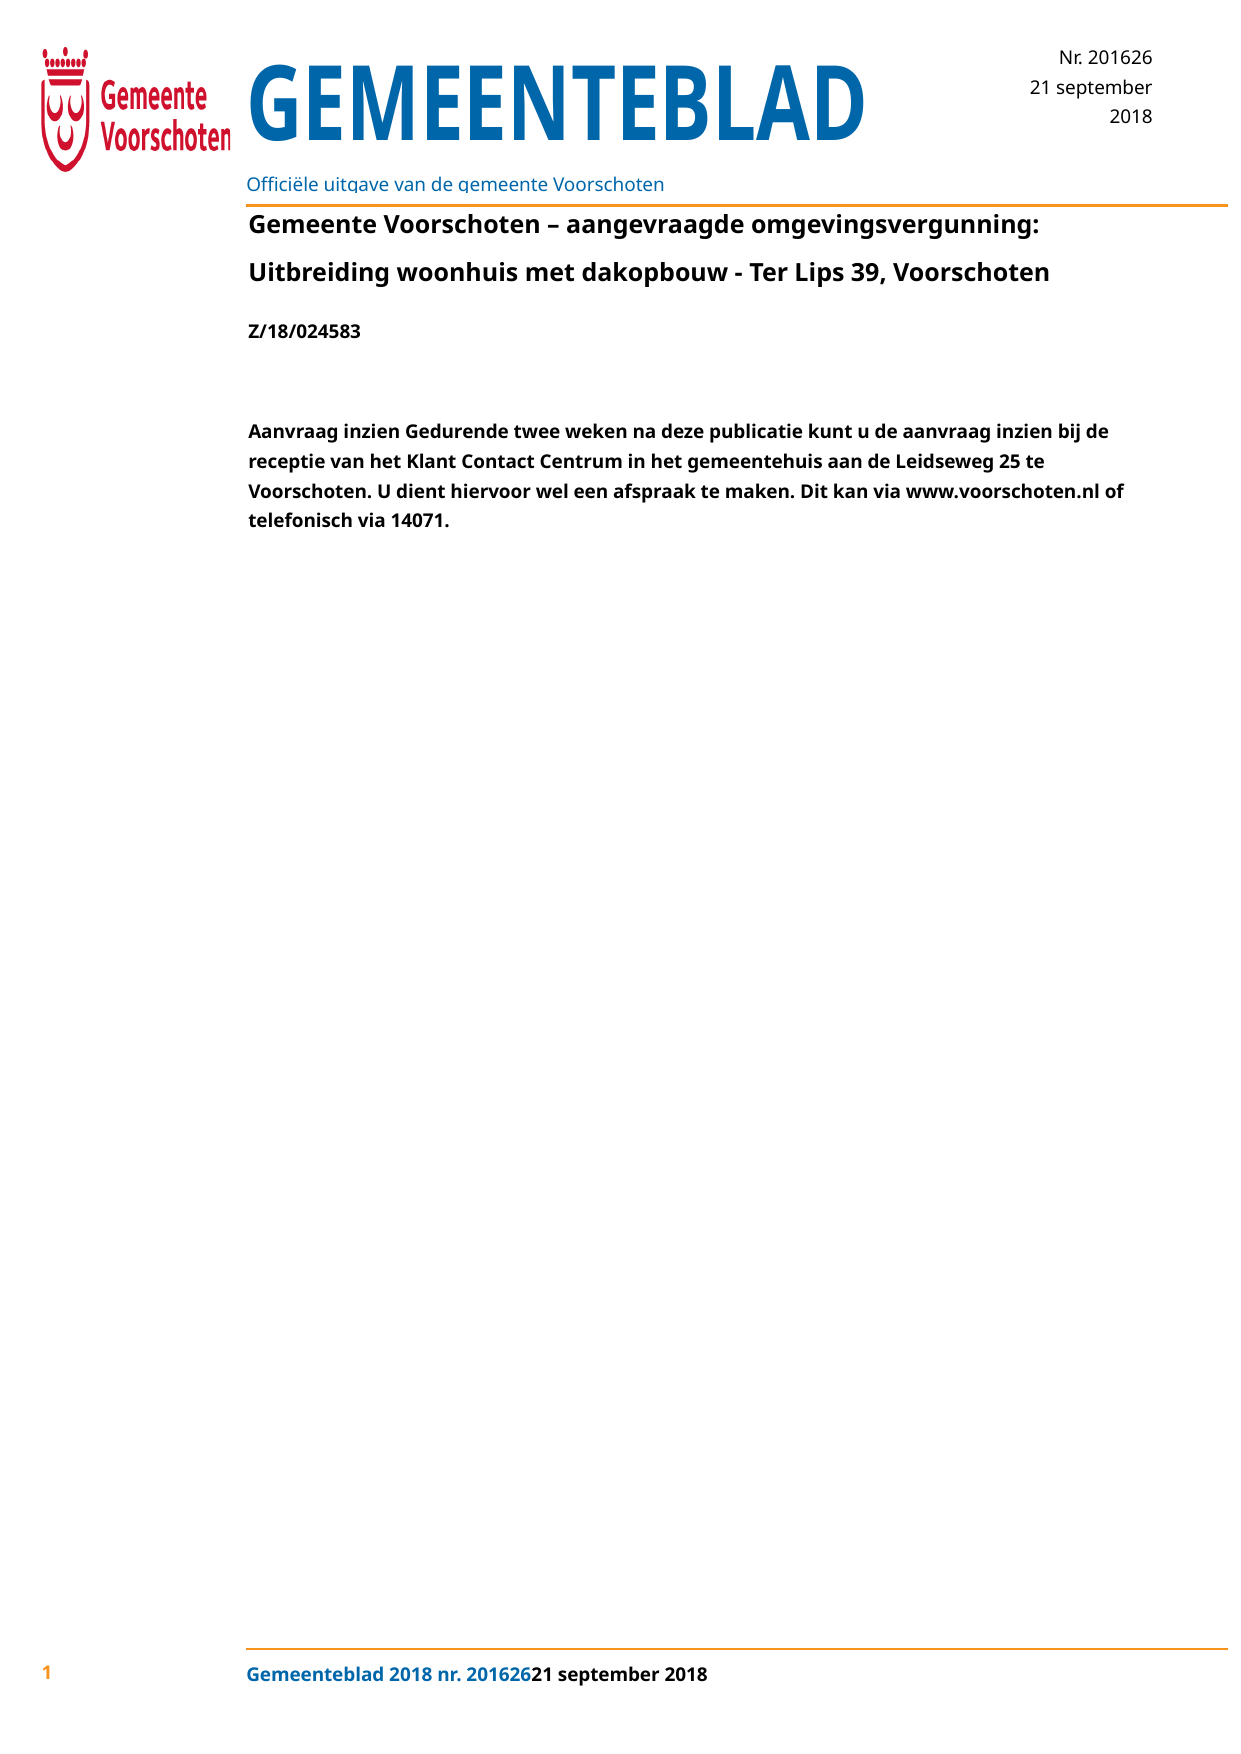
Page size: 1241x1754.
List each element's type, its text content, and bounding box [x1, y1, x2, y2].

text Z/18/024583 [248, 318, 1152, 344]
picture [41, 47, 231, 172]
text Aanvraag inzien Gedurende twee weken na deze publicatie kunt u de aanvraag inzien bij de receptie van het Klant Contact Centrum in het gemeentehuis aan de Leidseweg 25 te Voorschoten. U dient hiervoor wel een afspraak te maken. Dit kan via www.voorschoten.nl of telefonisch via 14071. [248, 419, 1152, 533]
text Gemeente Voorschoten – aangevraagde omgevingsvergunning: Uitbreiding woonhuis met dakopbouw - Ter Lips 39, Voorschoten [248, 207, 1152, 288]
